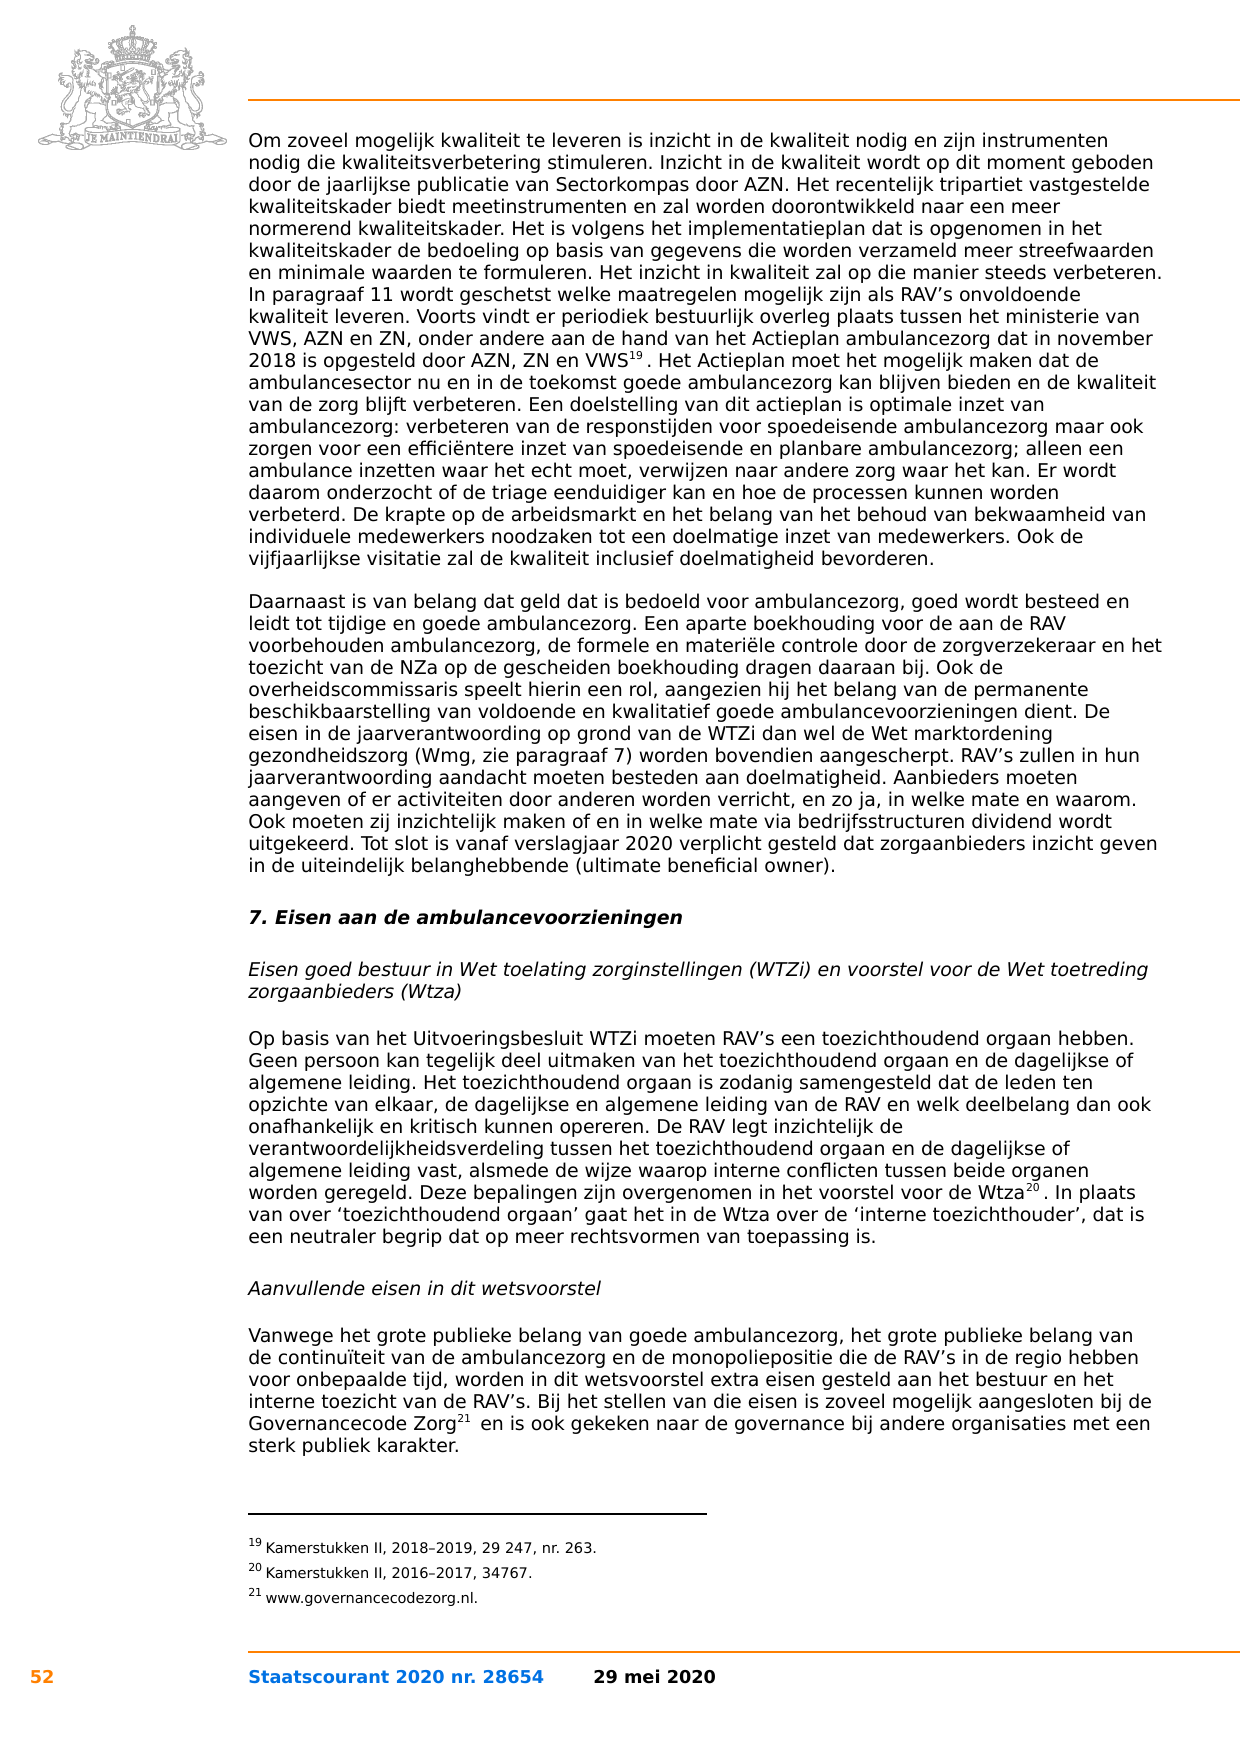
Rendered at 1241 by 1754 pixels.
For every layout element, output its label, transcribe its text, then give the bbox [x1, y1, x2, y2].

subtitle Eisen goed bestuur in Wet toelating zorginstellingen (WTZi) en voorstel voor de Wet toetreding zorgaanbieders (Wtza) [248, 959, 1163, 1003]
text www.governancecodezorg.nl. [248, 1586, 1163, 1608]
subtitle Aanvullende eisen in dit wetsvoorstel [248, 1278, 1163, 1300]
picture [38, 25, 227, 150]
text Daarnaast is van belang dat geld dat is bedoeld voor ambulancezorg, goed wordt besteed en leidt tot tijdige en goede ambulancezorg. Een aparte boekhouding voor de aan de RAV voorbehouden ambulancezorg, de formele en materiële controle door de zorgverzekeraar en het toezicht van de NZa op de gescheiden boekhouding dragen daaraan bij. Ook de overheidscommissaris speelt hierin een rol, aangezien hij het belang van de permanente beschikbaarstelling van voldoende en kwalitatief goede ambulancevoorzieningen dient. De eisen in de jaarverantwoording op grond van de WTZi dan wel de Wet marktordening gezondheidszorg (Wmg, zie paragraaf 7) worden bovendien aangescherpt. RAV’s zullen in hun jaarverantwoording aandacht moeten besteden aan doelmatigheid. Aanbieders moeten aangeven of er activiteiten door anderen worden verricht, en zo ja, in welke mate en waarom. Ook moeten zij inzichtelijk maken of en in welke mate via bedrijfsstructuren dividend wordt uitgekeerd. Tot slot is vanaf verslagjaar 2020 verplicht gesteld dat zorgaanbieders inzicht geven in de uiteindelijk belanghebbende (ultimate beneficial owner). [248, 591, 1163, 877]
subtitle 7. Eisen aan de ambulancevoorzieningen [248, 907, 1163, 929]
text Vanwege het grote publieke belang van goede ambulancezorg, het grote publieke belang van de continuïteit van de ambulancezorg en de monopoliepositie die de RAV’s in de regio hebben voor onbepaalde tijd, worden in dit wetsvoorstel extra eisen gesteld aan het bestuur en het interne toezicht van de RAV’s. Bij het stellen van die eisen is zoveel mogelijk aangesloten bij de Governancecode Zorg en is ook gekeken naar de governance bij andere organisaties met een sterk publiek karakter. [248, 1325, 1163, 1457]
text Om zoveel mogelijk kwaliteit te leveren is inzicht in de kwaliteit nodig en zijn instrumenten nodig die kwaliteitsverbetering stimuleren. Inzicht in de kwaliteit wordt op dit moment geboden door de jaarlijkse publicatie van Sectorkompas door AZN. Het recentelijk tripartiet vastgestelde kwaliteitskader biedt meetinstrumenten en zal worden doorontwikkeld naar een meer normerend kwaliteitskader. Het is volgens het implementatieplan dat is opgenomen in het kwaliteitskader de bedoeling op basis van gegevens die worden verzameld meer streefwaarden en minimale waarden te formuleren. Het inzicht in kwaliteit zal op die manier steeds verbeteren. In paragraaf 11 wordt geschetst welke maatregelen mogelijk zijn als RAV’s onvoldoende kwaliteit leveren. Voorts vindt er periodiek bestuurlijk overleg plaats tussen het ministerie van VWS, AZN en ZN, onder andere aan de hand van het Actieplan ambulancezorg dat in november 2018 is opgesteld door AZN, ZN en VWS. Het Actieplan moet het mogelijk maken dat de ambulancesector nu en in de toekomst goede ambulancezorg kan blijven bieden en de kwaliteit van de zorg blijft verbeteren. Een doelstelling van dit actieplan is optimale inzet van ambulancezorg: verbeteren van de responstijden voor spoedeisende ambulancezorg maar ook zorgen voor een efficiëntere inzet van spoedeisende en planbare ambulancezorg; alleen een ambulance inzetten waar het echt moet, verwijzen naar andere zorg waar het kan. Er wordt daarom onderzocht of de triage eenduidiger kan en hoe de processen kunnen worden verbeterd. De krapte op de arbeidsmarkt en het belang van het behoud van bekwaamheid van individuele medewerkers noodzaken tot een doelmatige inzet van medewerkers. Ook de vijfjaarlijkse visitatie zal de kwaliteit inclusief doelmatigheid bevorderen. [248, 130, 1163, 569]
text Kamerstukken II, 2018–2019, 29 247, nr. 263. [248, 1536, 1163, 1558]
text Kamerstukken II, 2016–2017, 34767. [248, 1561, 1163, 1583]
text Op basis van het Uitvoeringsbesluit WTZi moeten RAV’s een toezichthoudend orgaan hebben. Geen persoon kan tegelijk deel uitmaken van het toezichthoudend orgaan en de dagelijkse of algemene leiding. Het toezichthoudend orgaan is zodanig samengesteld dat de leden ten opzichte van elkaar, de dagelijkse en algemene leiding van de RAV en welk deelbelang dan ook onafhankelijk en kritisch kunnen opereren. De RAV legt inzichtelijk de verantwoordelijkheidsverdeling tussen het toezichthoudend orgaan en de dagelijkse of algemene leiding vast, alsmede de wijze waarop interne conflicten tussen beide organen worden geregeld. Deze bepalingen zijn overgenomen in het voorstel voor de Wtza. In plaats van over ‘toezichthoudend orgaan’ gaat het in de Wtza over de ‘interne toezichthouder’, dat is een neutraler begrip dat op meer rechtsvormen van toepassing is. [248, 1028, 1163, 1248]
